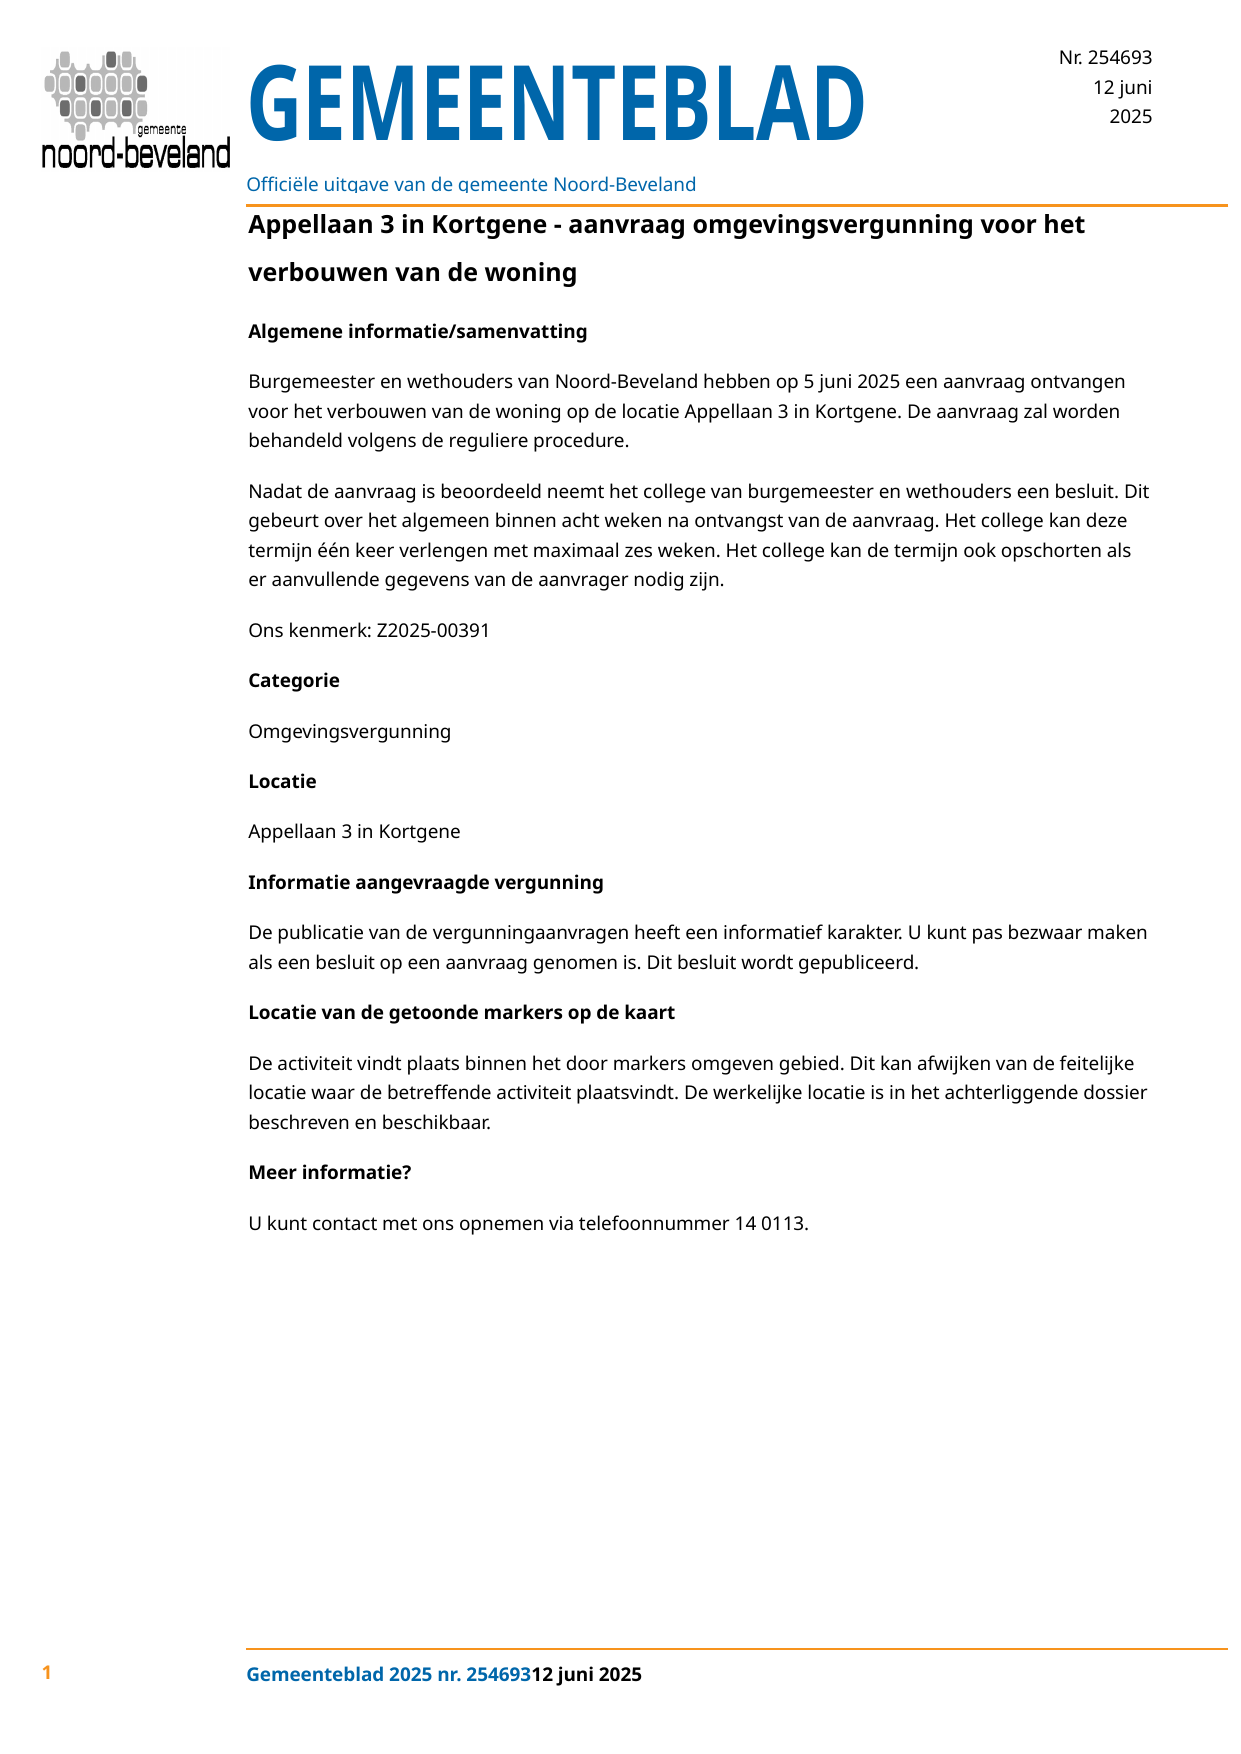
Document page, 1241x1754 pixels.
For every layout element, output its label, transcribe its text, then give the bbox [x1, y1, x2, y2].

text U kunt contact met ons opnemen via telefoonnummer 14 0113. [248, 1210, 1152, 1236]
picture [41, 47, 231, 172]
text Algemene informatie/samenvatting [248, 318, 1152, 344]
text Appellaan 3 in Kortgene [248, 819, 1152, 844]
text De publicatie van de vergunningaanvragen heeft een informatief karakter. U kunt pas bezwaar maken als een besluit op een aanvraag genomen is. Dit besluit wordt gepubliceerd. [248, 919, 1152, 975]
text Locatie [248, 768, 1152, 794]
text Categorie [248, 667, 1152, 693]
text Burgemeester en wethouders van Noord-Beveland hebben op 5 juni 2025 een aanvraag ontvangen voor het verbouwen van de woning op de locatie Appellaan 3 in Kortgene. De aanvraag zal worden behandeld volgens de reguliere procedure. [248, 368, 1152, 453]
text De activiteit vindt plaats binnen het door markers omgeven gebied. Dit kan afwijken van de feitelijke locatie waar de betreffende activiteit plaatsvindt. De werkelijke locatie is in het achterliggende dossier beschreven en beschikbaar. [248, 1050, 1152, 1135]
text Nadat de aanvraag is beoordeeld neemt het college van burgemeester en wethouders een besluit. Dit gebeurt over het algemeen binnen acht weken na ontvangst van de aanvraag. Het college kan deze termijn één keer verlengen met maximaal zes weken. Het college kan de termijn ook opschorten als er aanvullende gegevens van de aanvrager nodig zijn. [248, 478, 1152, 592]
text Locatie van de getoonde markers op de kaart [248, 999, 1152, 1025]
text Meer informatie? [248, 1159, 1152, 1185]
text Omgevingsvergunning [248, 718, 1152, 744]
text Informatie aangevraagde vergunning [248, 869, 1152, 895]
text Ons kenmerk: Z2025-00391 [248, 617, 1152, 643]
text Appellaan 3 in Kortgene - aanvraag omgevingsvergunning voor het verbouwen van de woning [248, 207, 1152, 288]
